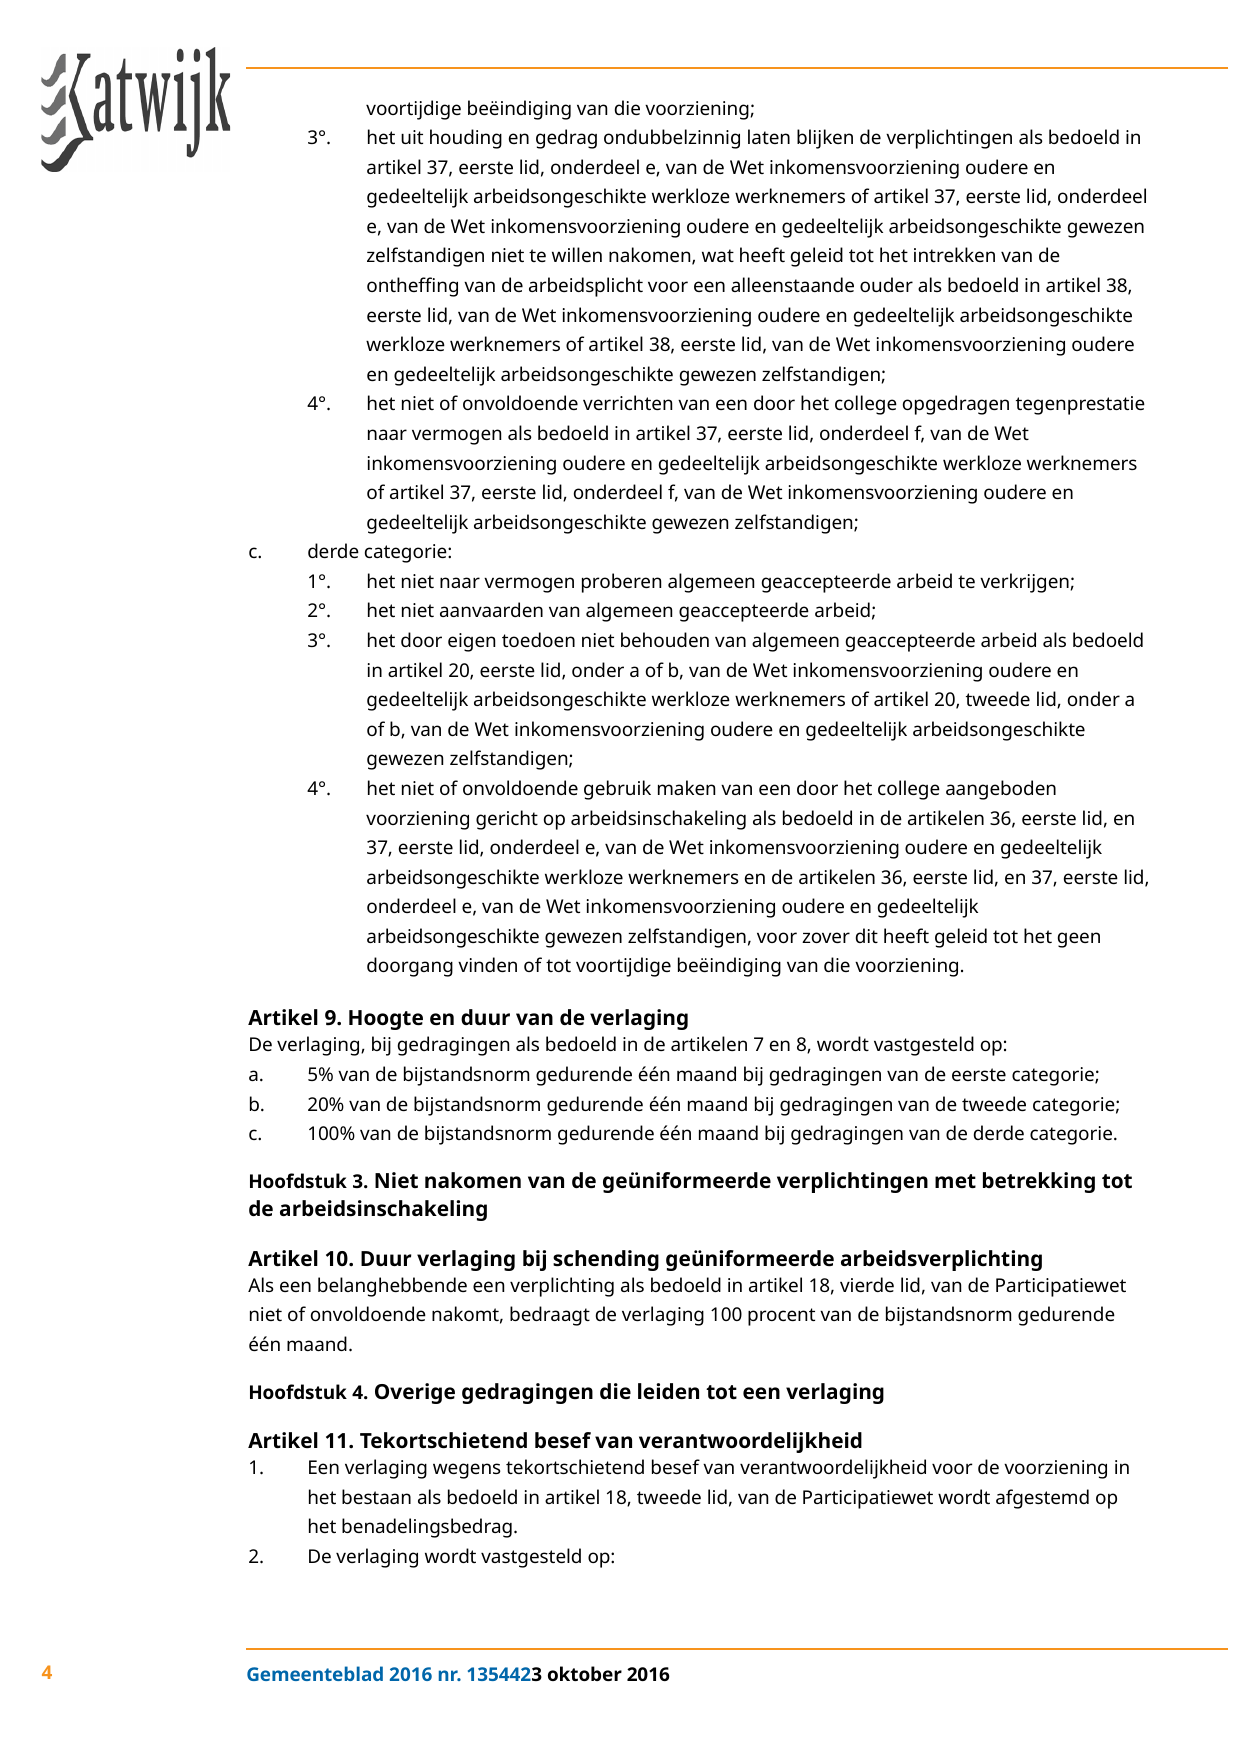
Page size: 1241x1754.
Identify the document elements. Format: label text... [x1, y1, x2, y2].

text Artikel 11. Tekortschietend besef van verantwoordelijkheid [248, 1426, 1152, 1454]
list het niet of onvoldoende gebruik maken van een door het college aangeboden voorziening gericht op arbeidsinschakeling als bedoeld in de artikelen 36, eerste lid, en 37, eerste lid, onderdeel e, van de Wet inkomensvoorziening oudere en gedeeltelijk arbeidsongeschikte werkloze werknemers en de artikelen 36, eerste lid, en 37, eerste lid, onderdeel e, van de Wet inkomensvoorziening oudere en gedeeltelijk arbeidsongeschikte gewezen zelfstandigen, voor zover dit heeft geleid tot het geen doorgang vinden of tot voortijdige beëindiging van die voorziening. [307, 775, 1152, 978]
list De verlaging wordt vastgesteld op: [248, 1543, 1152, 1569]
list Een verlaging wegens tekortschietend besef van verantwoordelijkheid voor de voorziening in het bestaan als bedoeld in artikel 18, tweede lid, van de Participatiewet wordt afgestemd op het benadelingsbedrag. [248, 1454, 1152, 1539]
picture [41, 47, 231, 172]
list het niet aanvaarden van algemeen geaccepteerde arbeid; [307, 598, 1152, 623]
list het niet naar vermogen proberen algemeen geaccepteerde arbeid te verkrijgen; [307, 568, 1152, 594]
text Artikel 9. Hoogte en duur van de verlaging [248, 1003, 1152, 1032]
list 5% van de bijstandsnorm gedurende één maand bij gedragingen van de eerste categorie; [248, 1061, 1152, 1087]
list 100% van de bijstandsnorm gedurende één maand bij gedragingen van de derde categorie. [248, 1120, 1152, 1146]
text Hoofdstuk 4. Overige gedragingen die leiden tot een verlaging [248, 1377, 1152, 1405]
text Als een belanghebbende een verplichting als bedoeld in artikel 18, vierde lid, van de Participatiewet niet of onvoldoende nakomt, bedraagt de verlaging 100 procent van de bijstandsnorm gedurende één maand. [248, 1272, 1152, 1357]
text Hoofdstuk 3. Niet nakomen van de geüniformeerde verplichtingen met betrekking tot de arbeidsinschakeling [248, 1166, 1152, 1223]
list het niet of onvoldoende verrichten van een door het college opgedragen tegenprestatie naar vermogen als bedoeld in artikel 37, eerste lid, onderdeel f, van de Wet inkomensvoorziening oudere en gedeeltelijk arbeidsongeschikte werkloze werknemers of artikel 37, eerste lid, onderdeel f, van de Wet inkomensvoorziening oudere en gedeeltelijk arbeidsongeschikte gewezen zelfstandigen; [307, 391, 1152, 535]
text Artikel 10. Duur verlaging bij schending geüniformeerde arbeidsverplichting [248, 1244, 1152, 1272]
list het door eigen toedoen niet behouden van algemeen geaccepteerde arbeid als bedoeld in artikel 20, eerste lid, onder a of b, van de Wet inkomensvoorziening oudere en gedeeltelijk arbeidsongeschikte werkloze werknemers of artikel 20, tweede lid, onder a of b, van de Wet inkomensvoorziening oudere en gedeeltelijk arbeidsongeschikte gewezen zelfstandigen; [307, 627, 1152, 771]
list derde categorie: [248, 538, 1152, 564]
list het uit houding en gedrag ondubbelzinnig laten blijken de verplichtingen als bedoeld in artikel 37, eerste lid, onderdeel e, van de Wet inkomensvoorziening oudere en gedeeltelijk arbeidsongeschikte werkloze werknemers of artikel 37, eerste lid, onderdeel e, van de Wet inkomensvoorziening oudere en gedeeltelijk arbeidsongeschikte gewezen zelfstandigen niet te willen nakomen, wat heeft geleid tot het intrekken van de ontheffing van de arbeidsplicht voor een alleenstaande ouder als bedoeld in artikel 38, eerste lid, van de Wet inkomensvoorziening oudere en gedeeltelijk arbeidsongeschikte werkloze werknemers of artikel 38, eerste lid, van de Wet inkomensvoorziening oudere en gedeeltelijk arbeidsongeschikte gewezen zelfstandigen; [307, 124, 1152, 387]
list 20% van de bijstandsnorm gedurende één maand bij gedragingen van de tweede categorie; [248, 1091, 1152, 1116]
list voortijdige beëindiging van die voorziening; [307, 95, 1152, 121]
text De verlaging, bij gedragingen als bedoeld in de artikelen 7 en 8, wordt vastgesteld op: [248, 1032, 1152, 1057]
